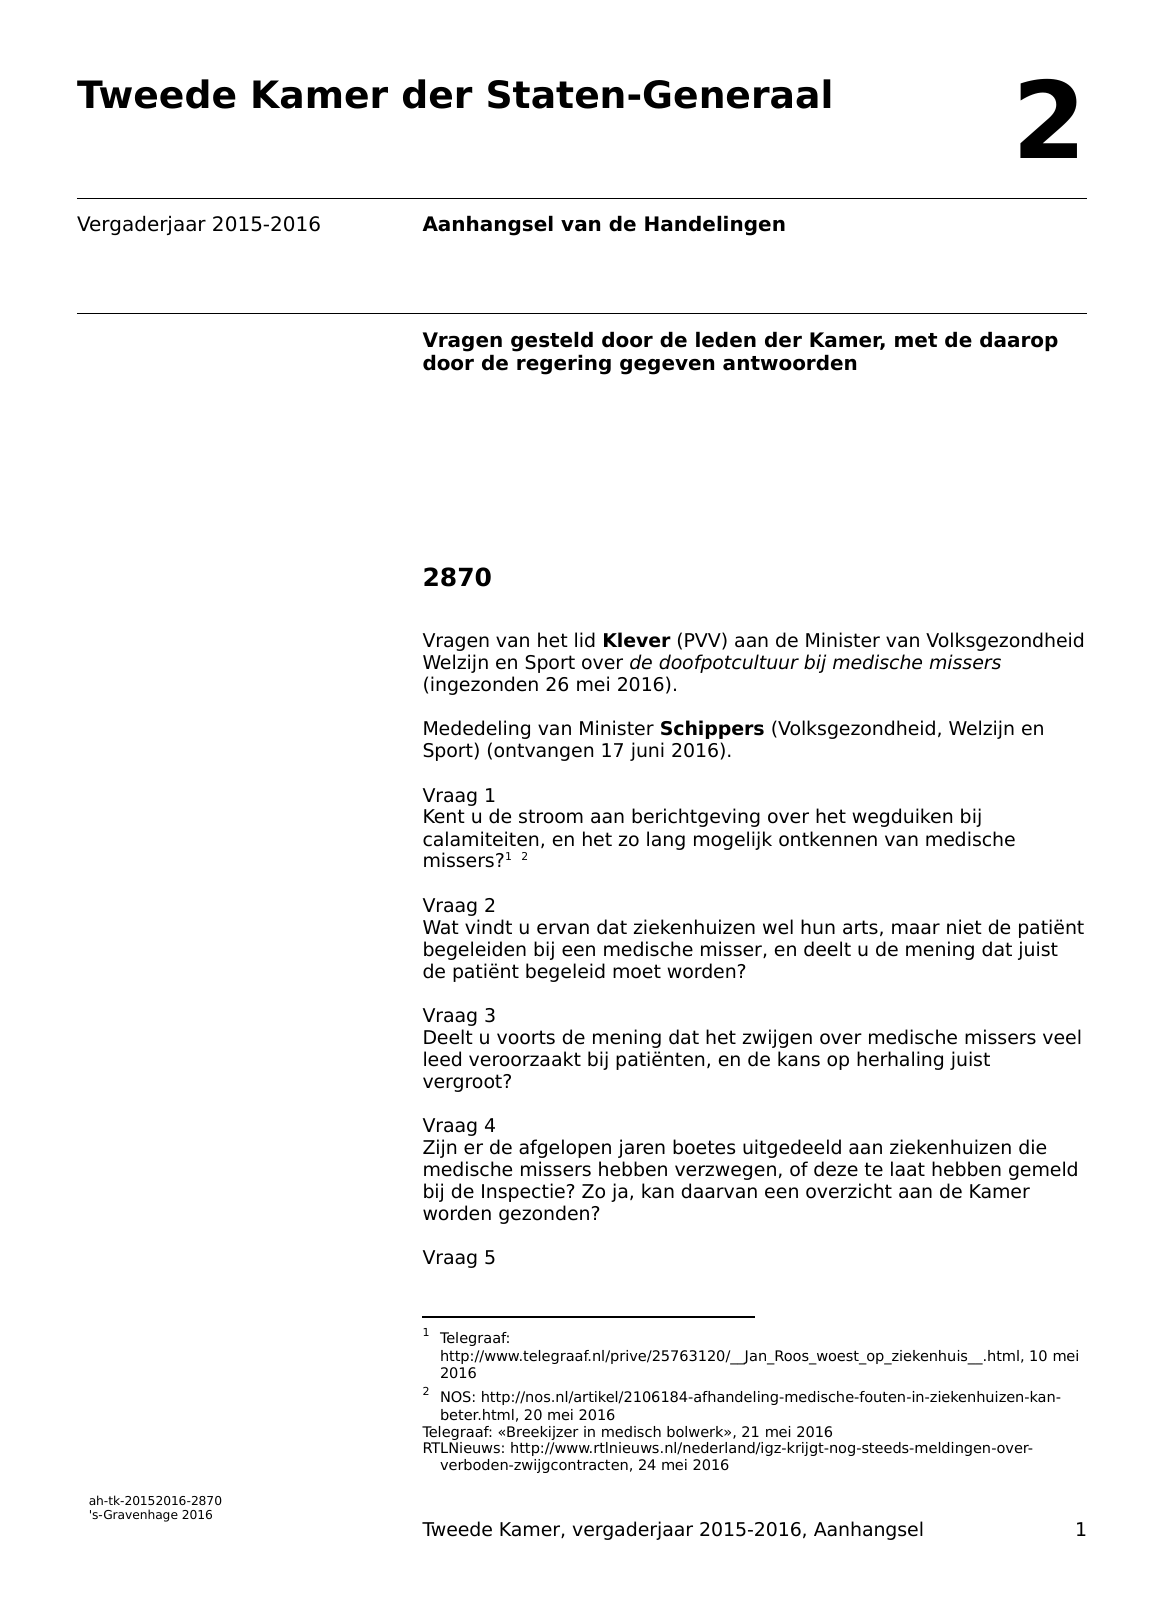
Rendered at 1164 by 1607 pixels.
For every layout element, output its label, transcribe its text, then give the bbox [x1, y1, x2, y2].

text Vraag 5 [422, 1247, 1087, 1269]
text Vraag 4 [422, 1115, 1087, 1137]
table_cell [77, 314, 422, 375]
table_cell Aanhangsel van de Handelingen [422, 199, 1087, 313]
text NOS: http://nos.nl/artikel/2106184-afhandeling-medische-fouten-in-ziekenhuizen-kan-beter.html, 20 mei 2016 [422, 1385, 1087, 1424]
text Vraag 1 [422, 784, 1087, 806]
text Mededeling van Minister Schippers (Volksgezondheid, Welzijn en Sport) (ontvangen 17 juni 2016). [422, 718, 1087, 762]
table_header Tweede Kamer der Staten-Generaal [77, 59, 886, 198]
text Wat vindt u ervan dat ziekenhuizen wel hun arts, maar niet de patiënt begeleiden bij een medische misser, en deelt u de mening dat juist de patiënt begeleid moet worden? [422, 917, 1087, 982]
table_cell Vragen gesteld door de leden der Kamer, met de daarop door de regering gegeven antwoorden [422, 314, 1087, 375]
text Kent u de stroom aan berichtgeving over het wegduiken bij calamiteiten, en het zo lang mogelijk ontkennen van medische missers? [422, 806, 1087, 872]
table_header 2 [886, 59, 1087, 198]
table_cell Vergaderjaar 2015-2016 [77, 199, 422, 313]
text Telegraaf: «Breekijzer in medisch bolwerk», 21 mei 2016 [422, 1424, 1087, 1441]
text Vraag 3 [422, 1005, 1087, 1027]
text 's-Gravenhage 2016 [88, 1508, 323, 1522]
text RTLNieuws: http://www.rtlnieuws.nl/nederland/igz-krijgt-nog-steeds-meldingen-over-verboden-zwijgcontracten, 24 mei 2016 [422, 1441, 1087, 1474]
text Vragen van het lid Klever (PVV) aan de Minister van Volksgezondheid Welzijn en Sport over de doofpotcultuur bij medische missers (ingezonden 26 mei 2016). [422, 630, 1087, 696]
text Zijn er de afgelopen jaren boetes uitgedeeld aan ziekenhuizen die medische missers hebben verzwegen, of deze te laat hebben gemeld bij de Inspectie? Zo ja, kan daarvan een overzicht aan de Kamer worden gezonden? [422, 1137, 1087, 1225]
text Vraag 2 [422, 894, 1087, 917]
text Deelt u voorts de mening dat het zwijgen over medische missers veel leed veroorzaakt bij patiënten, en de kans op herhaling juist vergroot? [422, 1027, 1087, 1093]
text Telegraaf: http://www.telegraaf.nl/prive/25763120/__Jan_Roos_woest_op_ziekenhuis__.html, 10 mei 2016 [422, 1326, 1087, 1382]
text ah-tk-20152016-2870 [88, 1494, 323, 1508]
text 2870 [422, 563, 1087, 592]
